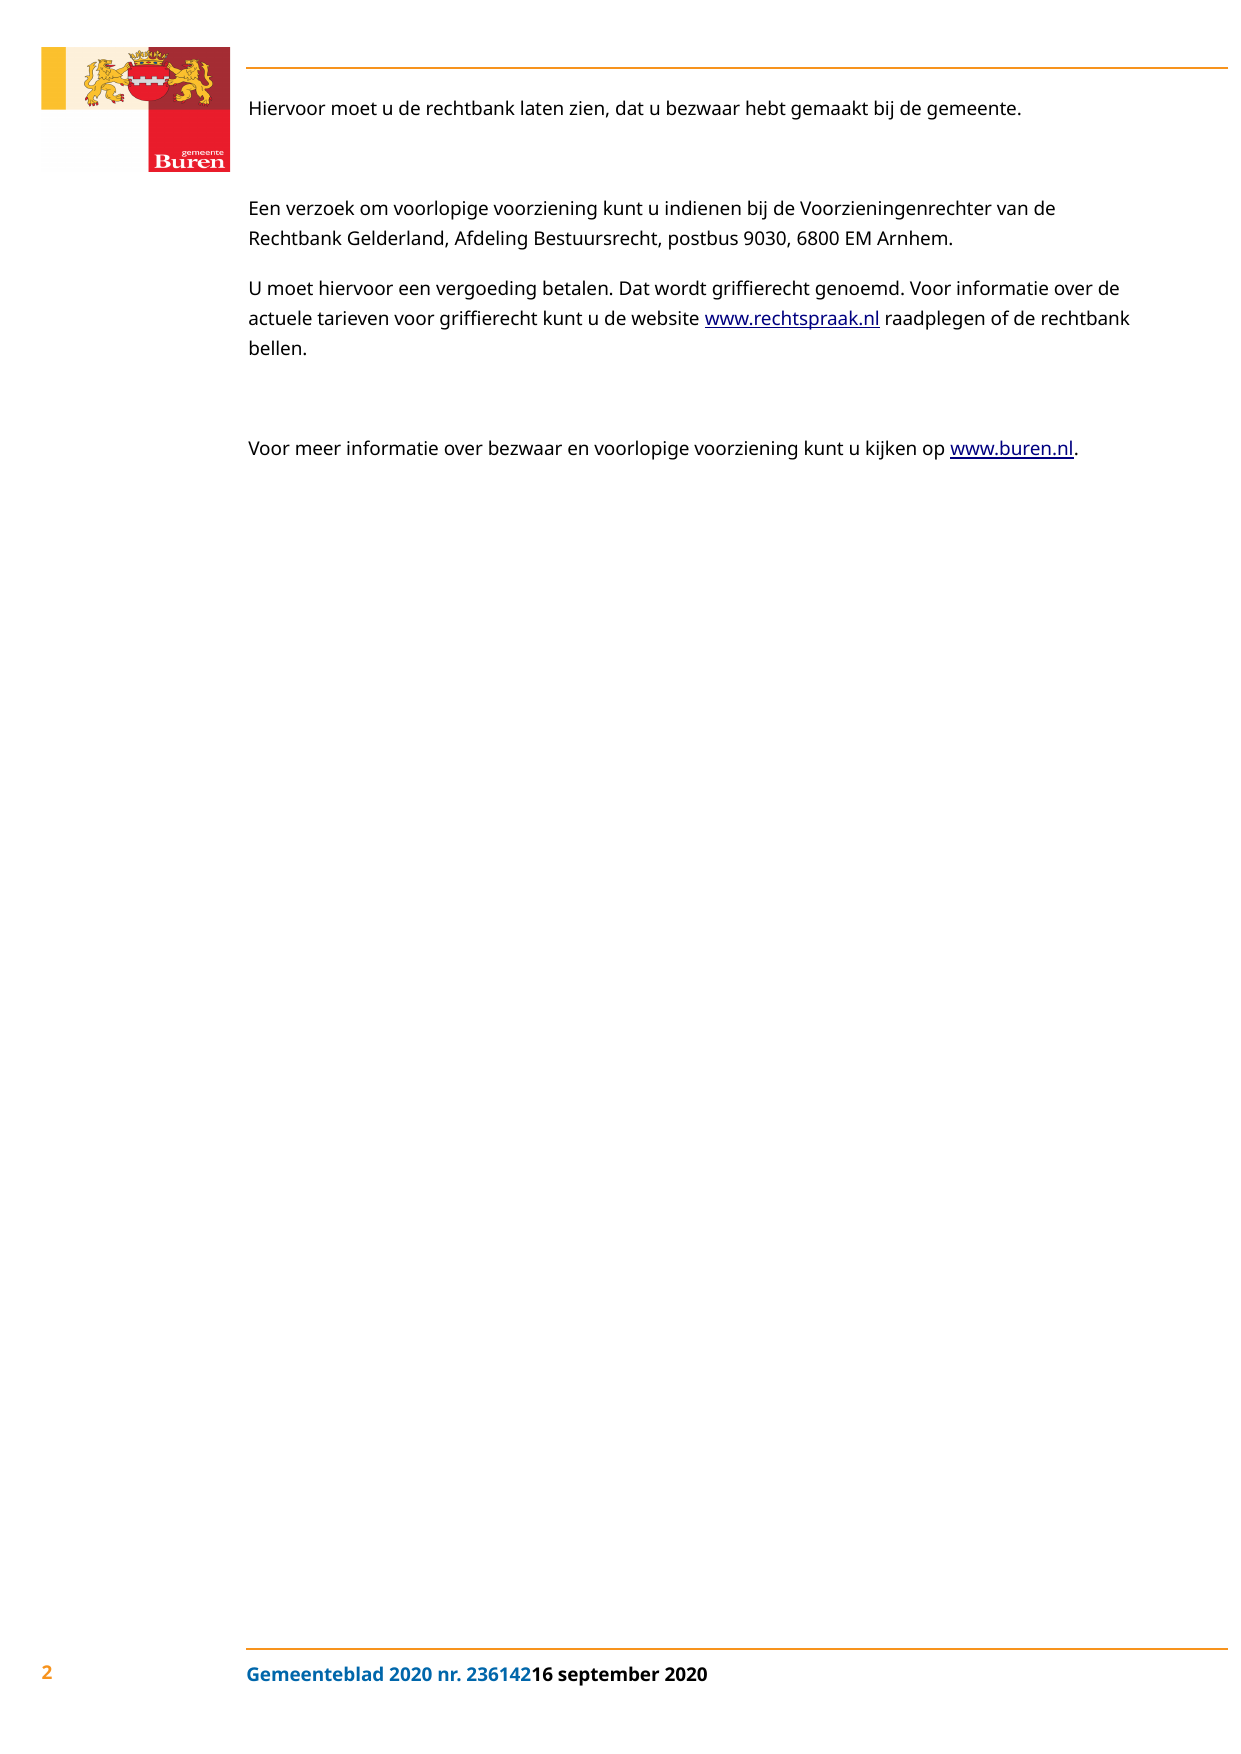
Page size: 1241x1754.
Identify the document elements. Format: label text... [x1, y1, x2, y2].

picture [41, 47, 231, 172]
text Voor meer informatie over bezwaar en voorlopige voorziening kunt u kijken op www.buren.nl. [248, 436, 1152, 461]
text Hiervoor moet u de rechtbank laten zien, dat u bezwaar hebt gemaakt bij de gemeente. [248, 95, 1152, 121]
text Een verzoek om voorlopige voorziening kunt u indienen bij de Voorzieningenrechter van de Rechtbank Gelderland, Afdeling Bestuursrecht, postbus 9030, 6800 EM Arnhem. [248, 196, 1152, 251]
text U moet hiervoor een vergoeding betalen. Dat wordt griffierecht genoemd. Voor informatie over de actuele tarieven voor griffierecht kunt u de website www.rechtspraak.nl raadplegen of de rechtbank bellen. [248, 276, 1152, 361]
